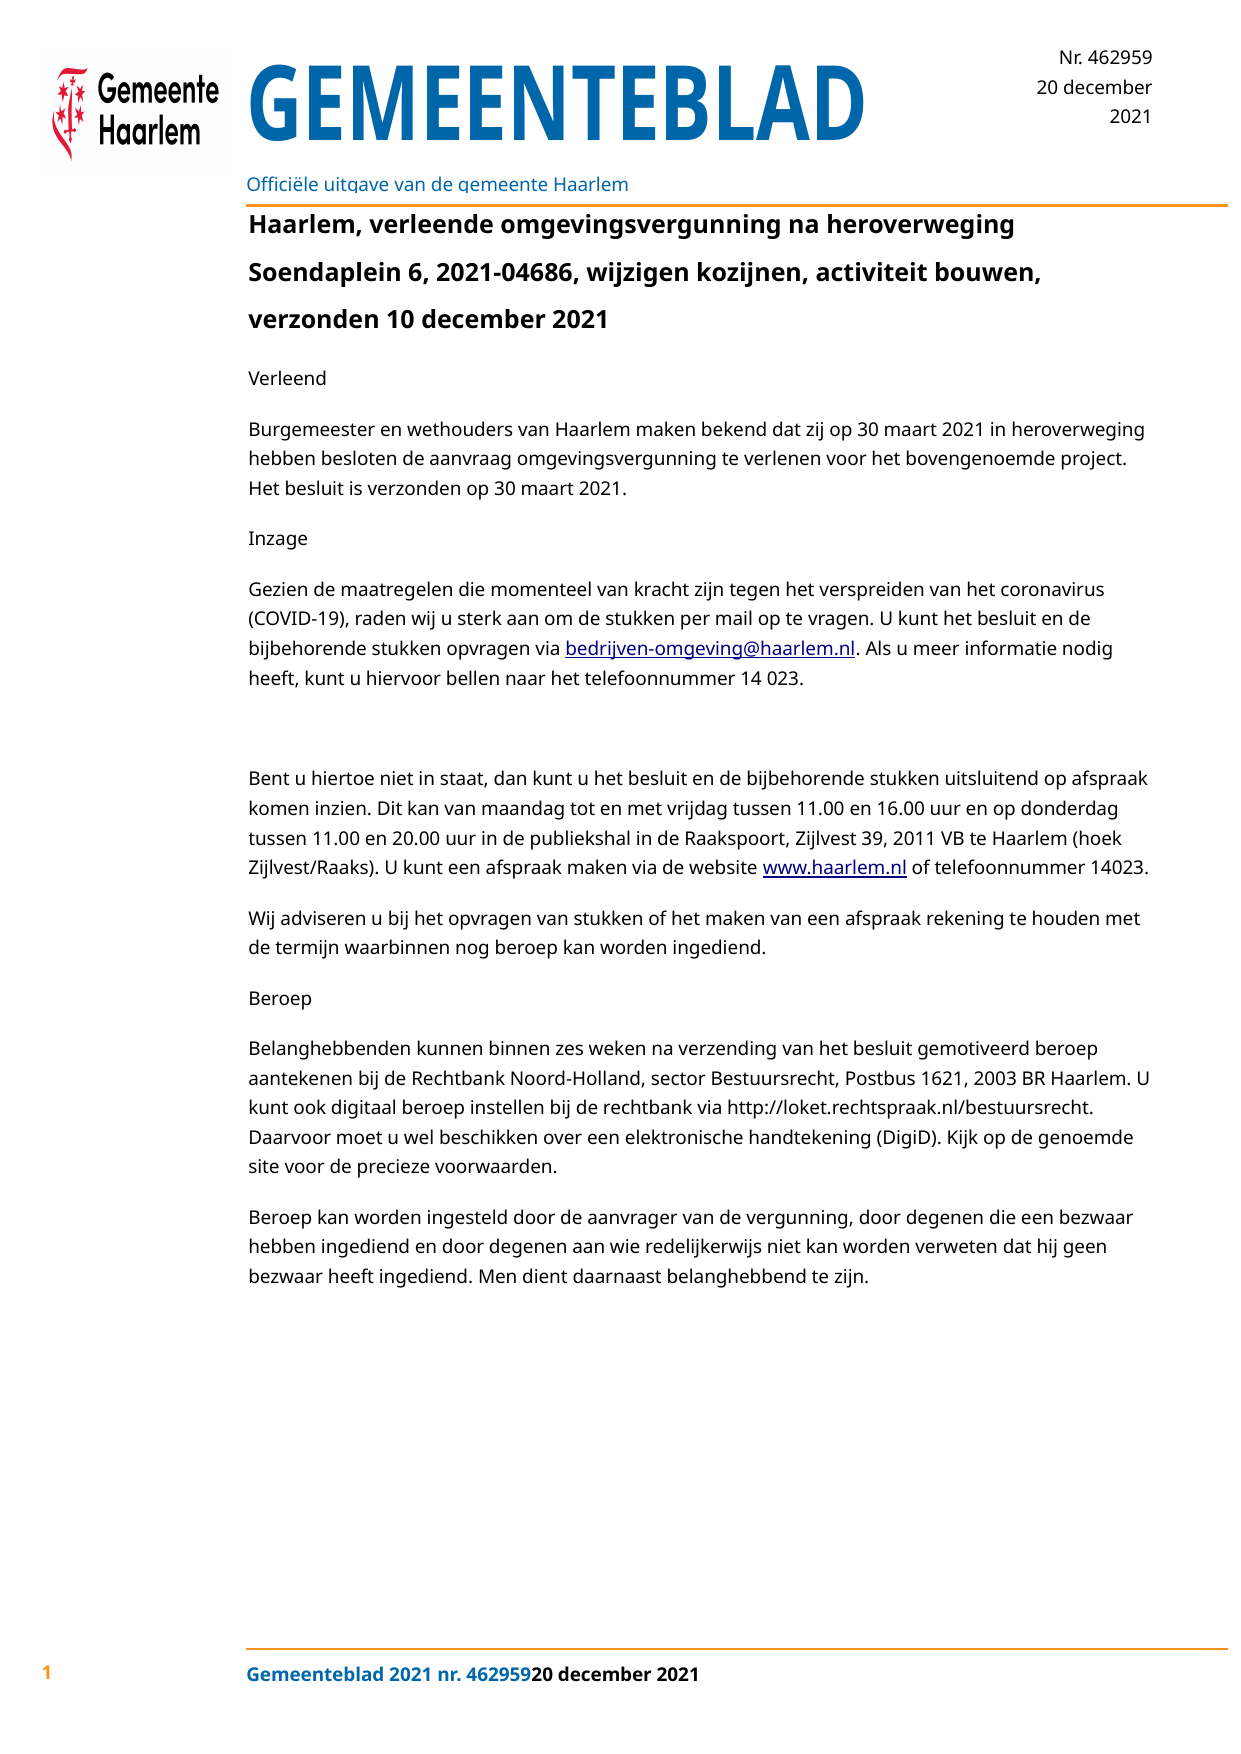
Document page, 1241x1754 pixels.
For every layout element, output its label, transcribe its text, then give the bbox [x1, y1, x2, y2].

text Inzage [248, 526, 1152, 551]
text Gezien de maatregelen die momenteel van kracht zijn tegen het verspreiden van het coronavirus (COVID-19), raden wij u sterk aan om de stukken per mail op te vragen. U kunt het besluit en de bijbehorende stukken opvragen via bedrijven-omgeving@haarlem.nl. Als u meer informatie nodig heeft, kunt u hiervoor bellen naar het telefoonnummer 14 023. [248, 576, 1152, 690]
text Burgemeester en wethouders van Haarlem maken bekend dat zij op 30 maart 2021 in heroverweging hebben besloten de aanvraag omgevingsvergunning te verlenen voor het bovengenoemde project. Het besluit is verzonden op 30 maart 2021. [248, 416, 1152, 501]
text Bent u hiertoe niet in staat, dan kunt u het besluit en de bijbehorende stukken uitsluitend op afspraak komen inzien. Dit kan van maandag tot en met vrijdag tussen 11.00 en 16.00 uur en op donderdag tussen 11.00 en 20.00 uur in de publiekshal in de Raakspoort, Zijlvest 39, 2011 VB te Haarlem (hoek Zijlvest/Raaks). U kunt een afspraak maken via de website www.haarlem.nl of telefoonnummer 14023. [248, 766, 1152, 880]
text Beroep [248, 985, 1152, 1010]
text Verleend [248, 366, 1152, 391]
text Beroep kan worden ingesteld door de aanvrager van de vergunning, door degenen die een bezwaar hebben ingediend en door degenen aan wie redelijkerwijs niet kan worden verweten dat hij geen bezwaar heeft ingediend. Men dient daarnaast belanghebbend te zijn. [248, 1204, 1152, 1289]
text Belanghebbenden kunnen binnen zes weken na verzending van het besluit gemotiveerd beroep aantekenen bij de Rechtbank Noord-Holland, sector Bestuursrecht, Postbus 1621, 2003 BR Haarlem. U kunt ook digitaal beroep instellen bij de rechtbank via http://loket.rechtspraak.nl/bestuursrecht. Daarvoor moet u wel beschikken over een elektronische handtekening (DigiD). Kijk op de genoemde site voor de precieze voorwaarden. [248, 1035, 1152, 1179]
text Haarlem, verleende omgevingsvergunning na heroverweging Soendaplein 6, 2021-04686, wijzigen kozijnen, activiteit bouwen, verzonden 10 december 2021 [248, 207, 1152, 336]
text Wij adviseren u bij het opvragen van stukken of het maken van een afspraak rekening te houden met de termijn waarbinnen nog beroep kan worden ingediend. [248, 905, 1152, 960]
picture [41, 47, 231, 172]
